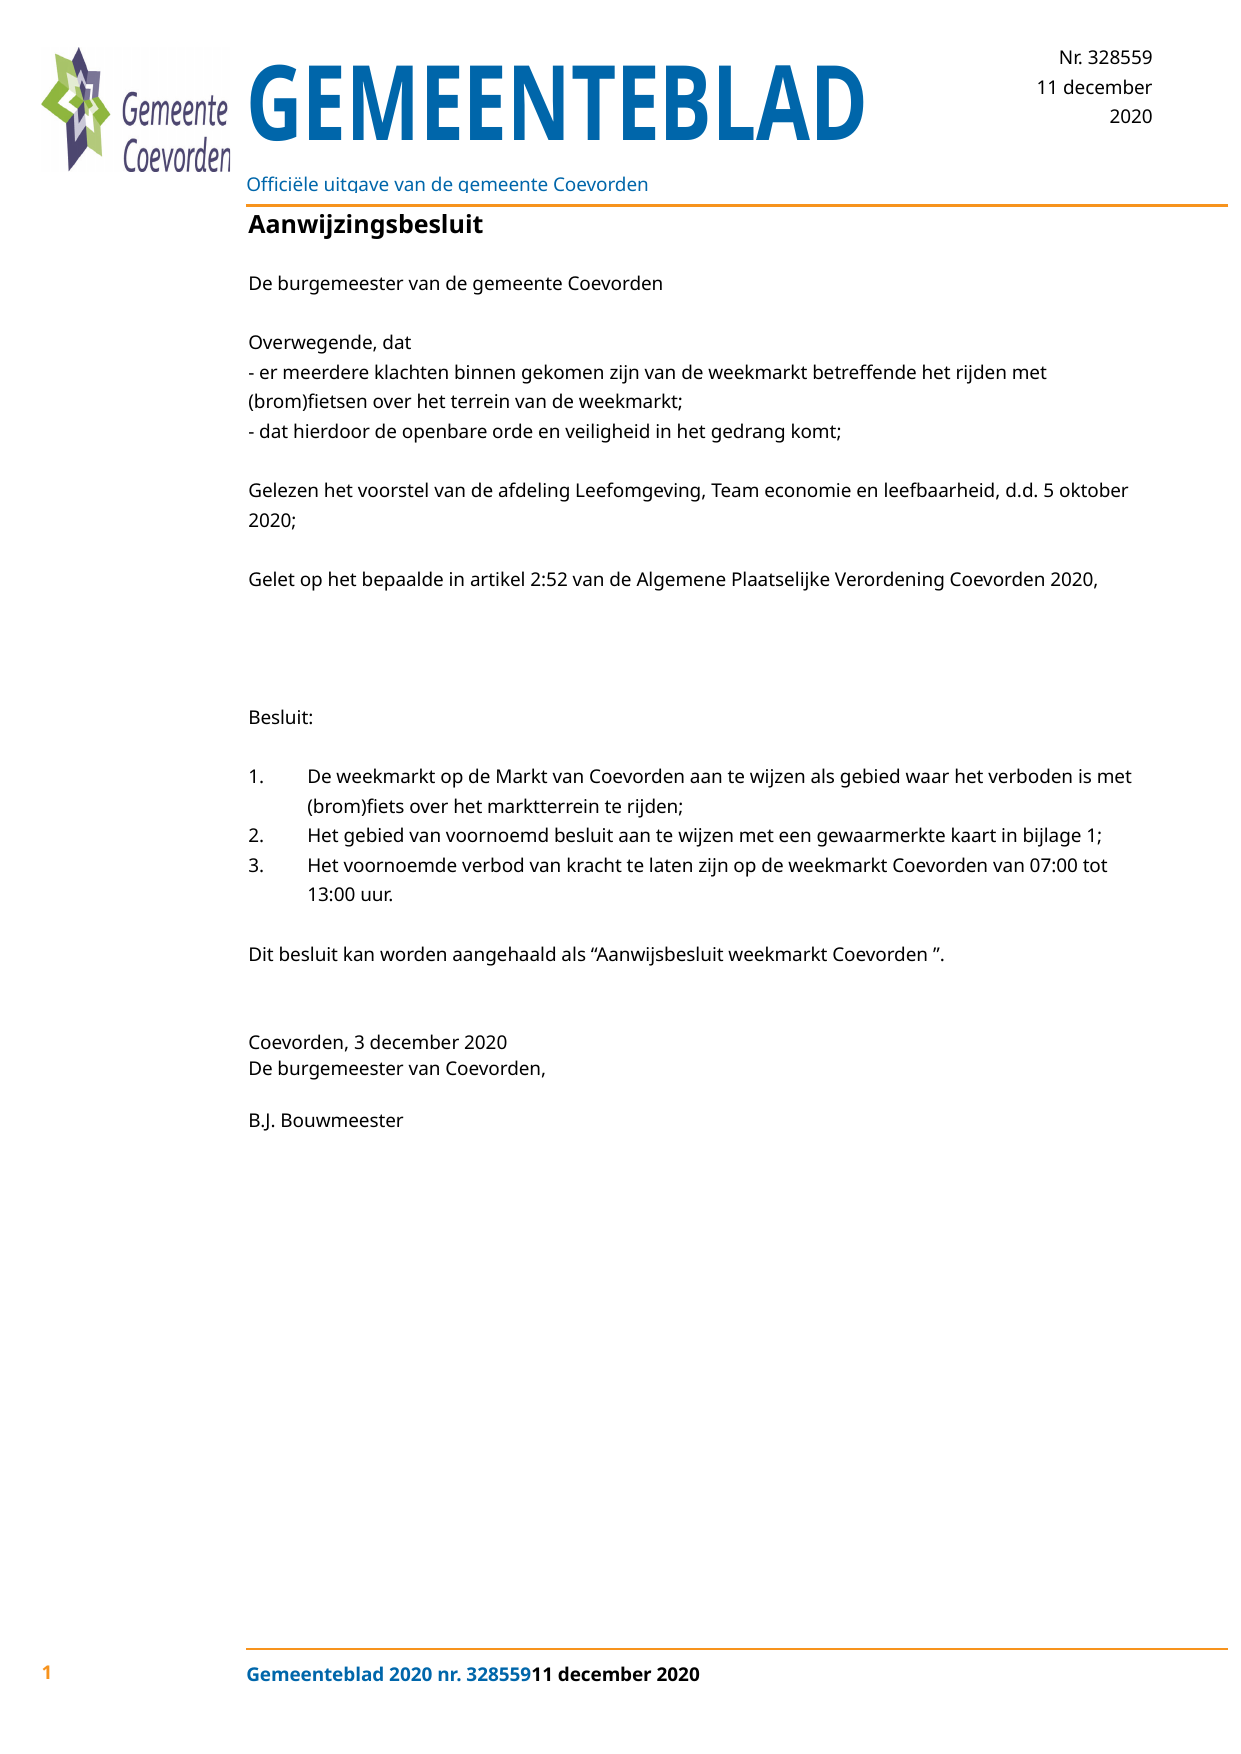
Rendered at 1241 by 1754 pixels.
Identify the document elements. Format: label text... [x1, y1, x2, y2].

text Dit besluit kan worden aangehaald als “Aanwijsbesluit weekmarkt Coevorden ”. [248, 941, 1152, 967]
list Het gebied van voornoemd besluit aan te wijzen met een gewaarmerkte kaart in bijlage 1; [248, 822, 1152, 848]
text De burgemeester van de gemeente Coevorden [248, 270, 1152, 296]
list Het voornoemde verbod van kracht te laten zijn op de weekmarkt Coevorden van 07:00 tot 13:00 uur. [248, 852, 1152, 907]
text De burgemeester van Coevorden, [248, 1055, 1152, 1081]
list De weekmarkt op de Markt van Coevorden aan te wijzen als gebied waar het verboden is met (brom)fiets over het marktterrein te rijden; [248, 763, 1152, 819]
text - er meerdere klachten binnen gekomen zijn van de weekmarkt betreffende het rijden met (brom)fietsen over het terrein van de weekmarkt; [248, 359, 1152, 414]
text B.J. Bouwmeester [248, 1107, 1152, 1132]
text Gelezen het voorstel van de afdeling Leefomgeving, Team economie en leefbaarheid, d.d. 5 oktober 2020; [248, 477, 1152, 533]
text Coevorden, 3 december 2020 [248, 1029, 1152, 1055]
text Besluit: [248, 704, 1152, 730]
picture [41, 47, 231, 172]
text Gelet op het bepaalde in artikel 2:52 van de Algemene Plaatselijke Verordening Coevorden 2020, [248, 566, 1152, 592]
text - dat hierdoor de openbare orde en veiligheid in het gedrang komt; [248, 418, 1152, 444]
text Overwegende, dat [248, 329, 1152, 355]
text Aanwijzingsbesluit [248, 207, 1152, 241]
